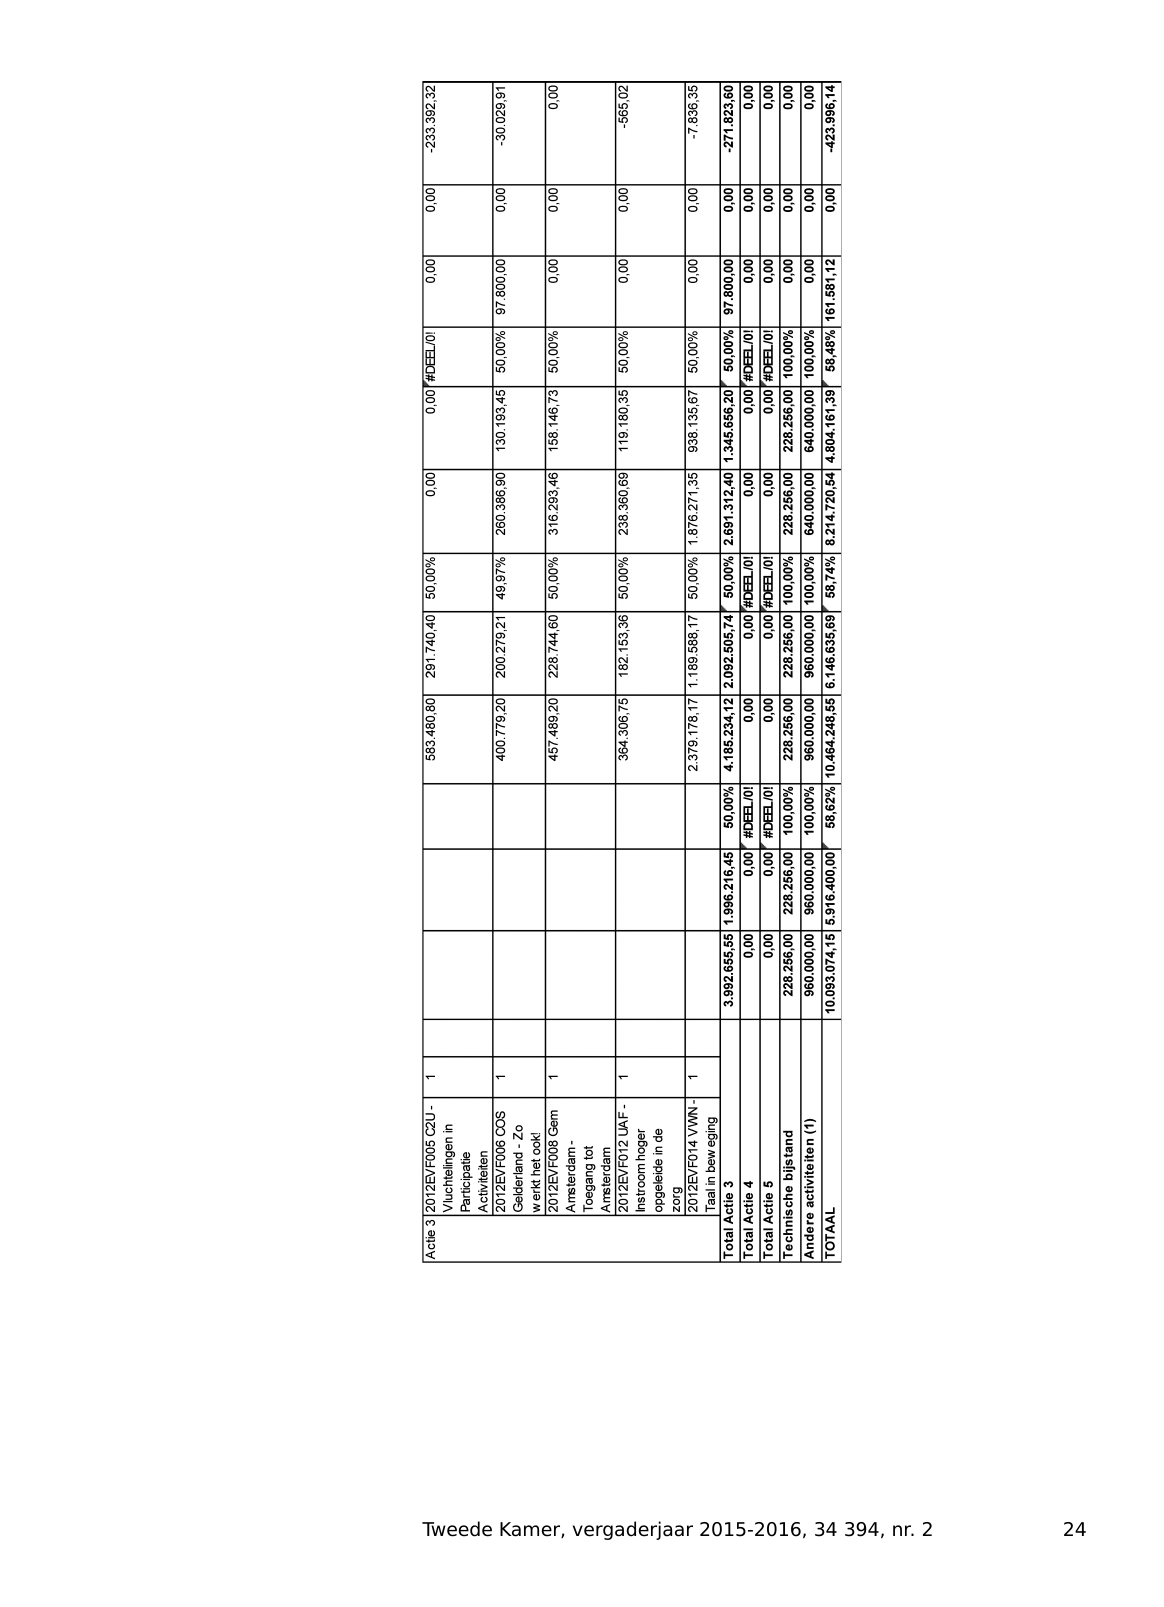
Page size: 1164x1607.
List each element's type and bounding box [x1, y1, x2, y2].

picture [422, 81, 842, 1263]
